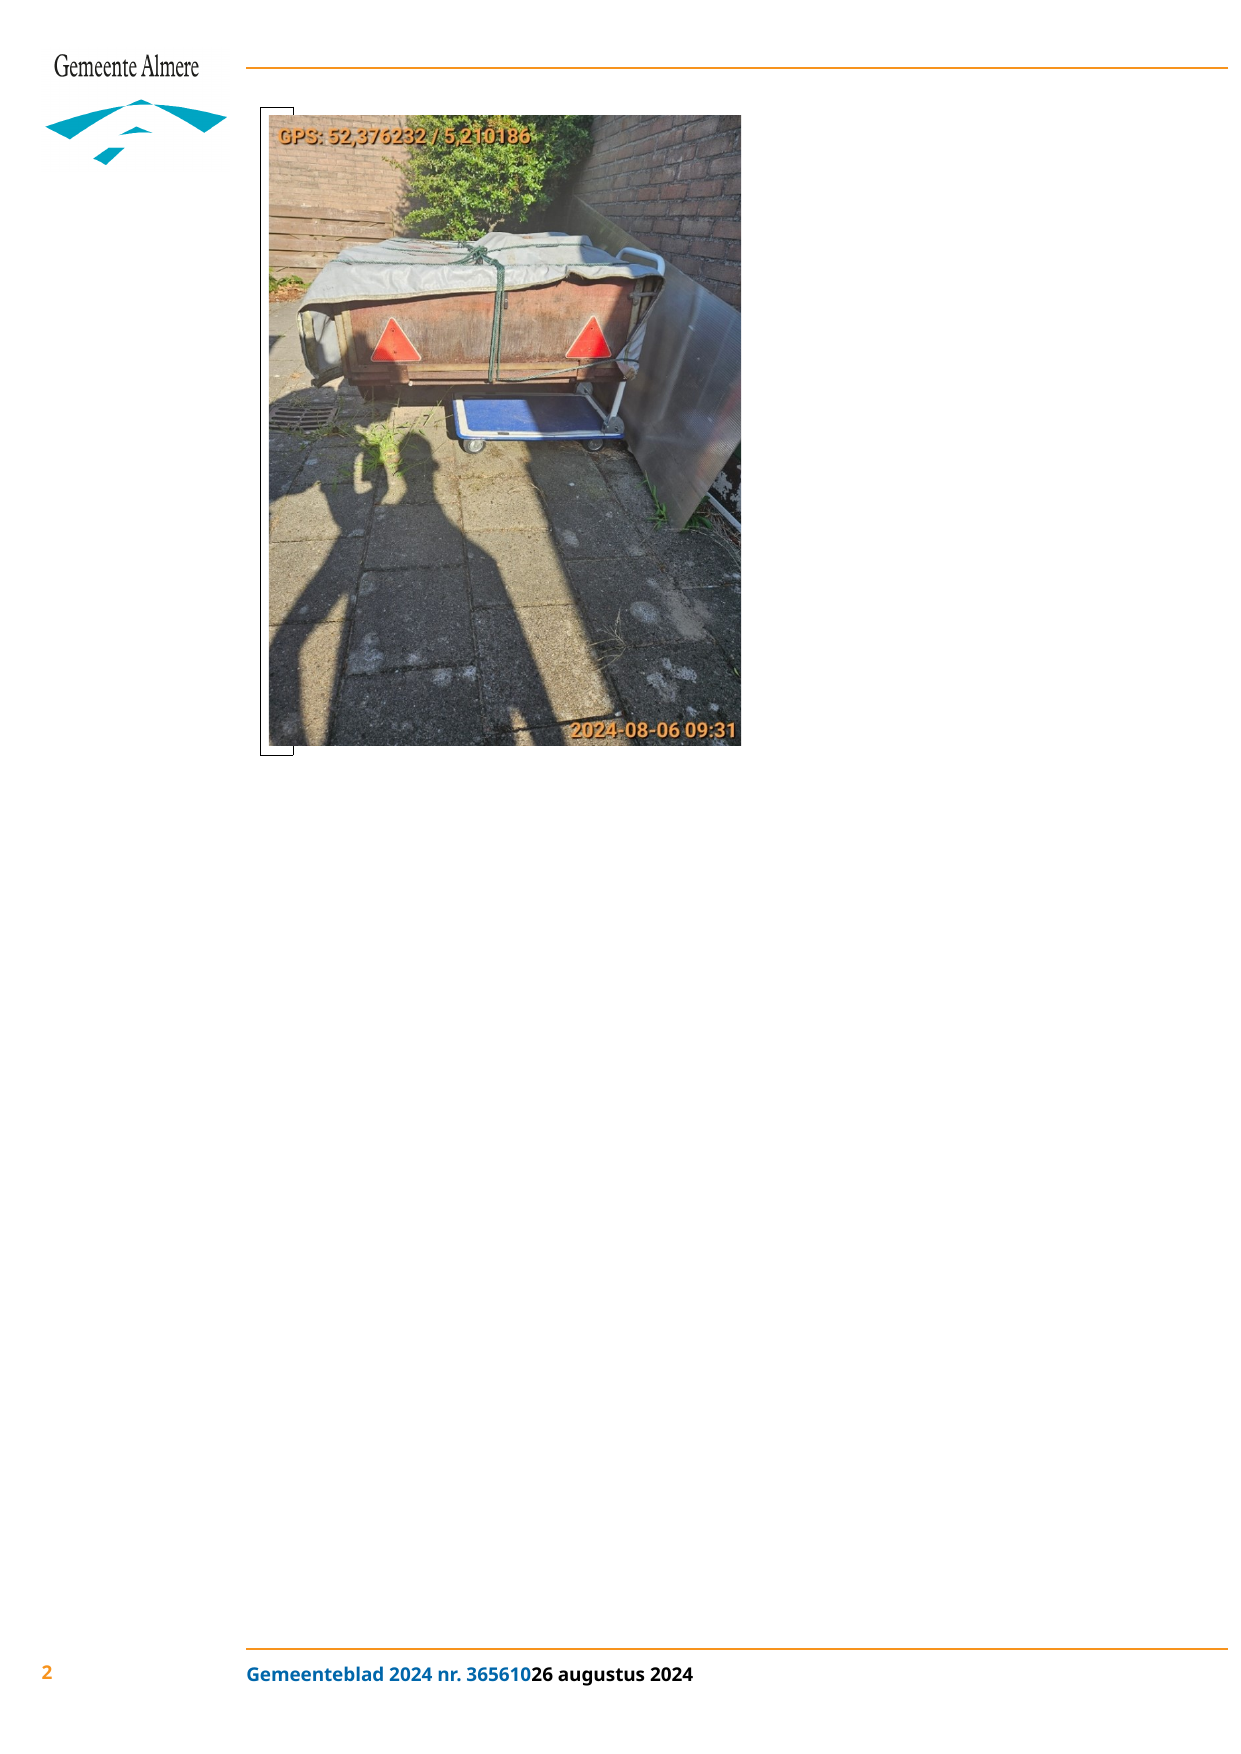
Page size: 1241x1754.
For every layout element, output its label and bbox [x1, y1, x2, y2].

picture [268, 115, 742, 746]
picture [41, 47, 231, 172]
